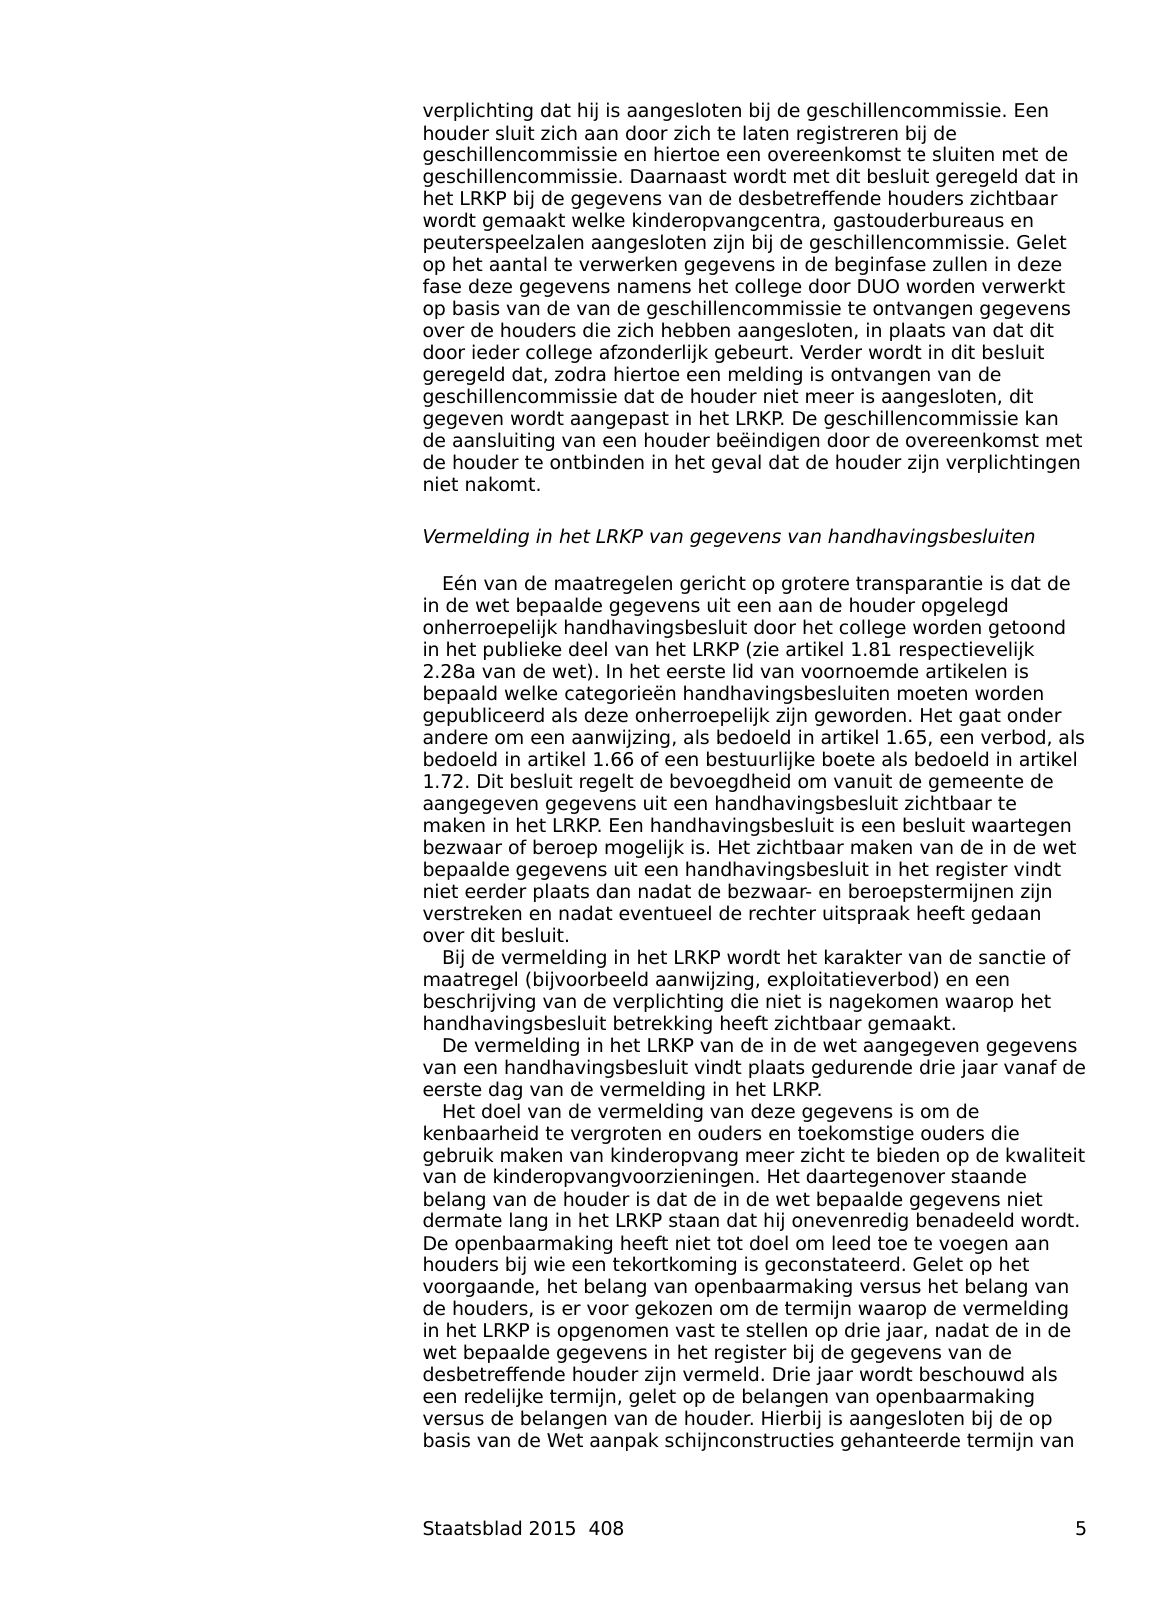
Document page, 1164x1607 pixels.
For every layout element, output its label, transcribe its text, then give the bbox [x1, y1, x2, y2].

text Eén van de maatregelen gericht op grotere transparantie is dat de in de wet bepaalde gegevens uit een aan de houder opgelegd onherroepelijk handhavingsbesluit door het college worden getoond in het publieke deel van het LRKP (zie artikel 1.81 respectievelijk 2.28a van de wet). In het eerste lid van voornoemde artikelen is bepaald welke categorieën handhavingsbesluiten moeten worden gepubliceerd als deze onherroepelijk zijn geworden. Het gaat onder andere om een aanwijzing, als bedoeld in artikel 1.65, een verbod, als bedoeld in artikel 1.66 of een bestuurlijke boete als bedoeld in artikel 1.72. Dit besluit regelt de bevoegdheid om vanuit de gemeente de aangegeven gegevens uit een handhavingsbesluit zichtbaar te maken in het LRKP. Een handhavingsbesluit is een besluit waartegen bezwaar of beroep mogelijk is. Het zichtbaar maken van de in de wet bepaalde gegevens uit een handhavingsbesluit in het register vindt niet eerder plaats dan nadat de bezwaar- en beroepstermijnen zijn verstreken en nadat eventueel de rechter uitspraak heeft gedaan over dit besluit. [422, 573, 1087, 947]
text De vermelding in het LRKP van de in de wet aangegeven gegevens van een handhavingsbesluit vindt plaats gedurende drie jaar vanaf de eerste dag van de vermelding in het LRKP. [422, 1034, 1087, 1101]
subtitle Vermelding in het LRKP van gegevens van handhavingsbesluiten [422, 526, 1087, 548]
text Het doel van de vermelding van deze gegevens is om de kenbaarheid te vergroten en ouders en toekomstige ouders die gebruik maken van kinderopvang meer zicht te bieden op de kwaliteit van de kinderopvangvoorzieningen. Het daartegenover staande belang van de houder is dat de in de wet bepaalde gegevens niet dermate lang in het LRKP staan dat hij onevenredig benadeeld wordt. De openbaarmaking heeft niet tot doel om leed toe te voegen aan houders bij wie een tekortkoming is geconstateerd. Gelet op het voorgaande, het belang van openbaarmaking versus het belang van de houders, is er voor gekozen om de termijn waarop de vermelding in het LRKP is opgenomen vast te stellen op drie jaar, nadat de in de wet bepaalde gegevens in het register bij de gegevens van de desbetreffende houder zijn vermeld. Drie jaar wordt beschouwd als een redelijke termijn, gelet op de belangen van openbaarmaking versus de belangen van de houder. Hierbij is aangesloten bij de op basis van de Wet aanpak schijnconstructies gehanteerde termijn van [422, 1101, 1087, 1452]
text verplichting dat hij is aangesloten bij de geschillencommissie. Een houder sluit zich aan door zich te laten registreren bij de geschillencommissie en hiertoe een overeenkomst te sluiten met de geschillencommissie. Daarnaast wordt met dit besluit geregeld dat in het LRKP bij de gegevens van de desbetreffende houders zichtbaar wordt gemaakt welke kinderopvangcentra, gastouderbureaus en peuterspeelzalen aangesloten zijn bij de geschillencommissie. Gelet op het aantal te verwerken gegevens in de beginfase zullen in deze fase deze gegevens namens het college door DUO worden verwerkt op basis van de van de geschillencommissie te ontvangen gegevens over de houders die zich hebben aangesloten, in plaats van dat dit door ieder college afzonderlijk gebeurt. Verder wordt in dit besluit geregeld dat, zodra hiertoe een melding is ontvangen van de geschillencommissie dat de houder niet meer is aangesloten, dit gegeven wordt aangepast in het LRKP. De geschillencommissie kan de aansluiting van een houder beëindigen door de overeenkomst met de houder te ontbinden in het geval dat de houder zijn verplichtingen niet nakomt. [422, 100, 1087, 496]
text Bij de vermelding in het LRKP wordt het karakter van de sanctie of maatregel (bijvoorbeeld aanwijzing, exploitatieverbod) en een beschrijving van de verplichting die niet is nagekomen waarop het handhavingsbesluit betrekking heeft zichtbaar gemaakt. [422, 947, 1087, 1034]
